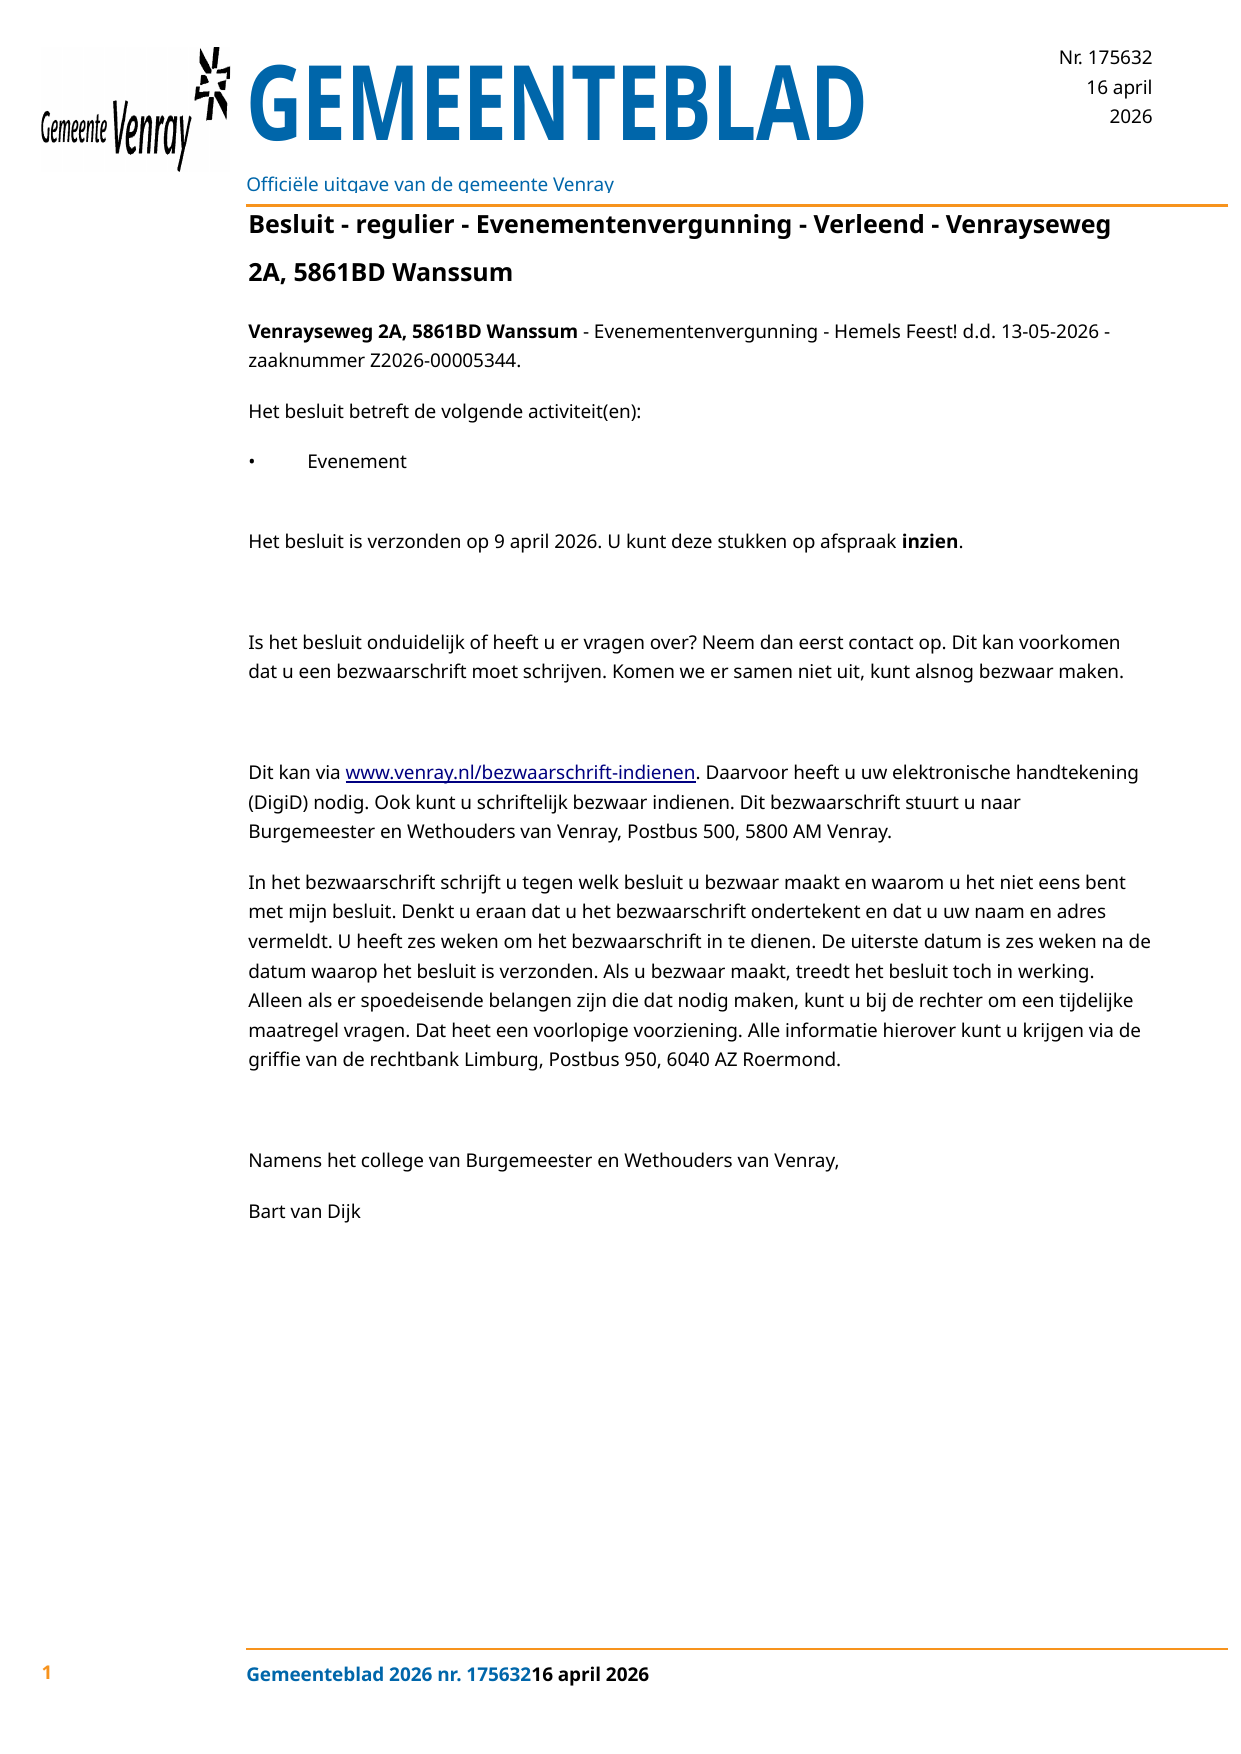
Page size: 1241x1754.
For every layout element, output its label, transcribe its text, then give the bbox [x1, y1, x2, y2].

text Venrayseweg 2A, 5861BD Wanssum - Evenementenvergunning - Hemels Feest! d.d. 13-05-2026 - zaaknummer Z2026-00005344. [248, 318, 1152, 373]
text Het besluit is verzonden op 9 april 2026. U kunt deze stukken op afspraak inzien. [248, 528, 1152, 554]
text Is het besluit onduidelijk of heeft u er vragen over? Neem dan eerst contact op. Dit kan voorkomen dat u een bezwaarschrift moet schrijven. Komen we er samen niet uit, kunt alsnog bezwaar maken. [248, 629, 1152, 684]
text Bart van Dijk [248, 1198, 1152, 1224]
text Het besluit betreft de volgende activiteit(en): [248, 398, 1152, 424]
picture [41, 47, 231, 172]
text Namens het college van Burgemeester en Wethouders van Venray, [248, 1147, 1152, 1173]
text Dit kan via www.venray.nl/bezwaarschrift-indienen. Daarvoor heeft u uw elektronische handtekening (DigiD) nodig. Ook kunt u schriftelijk bezwaar indienen. Dit bezwaarschrift stuurt u naar Burgemeester en Wethouders van Venray, Postbus 500, 5800 AM Venray. [248, 759, 1152, 844]
text In het bezwaarschrift schrijft u tegen welk besluit u bezwaar maakt en waarom u het niet eens bent met mijn besluit. Denkt u eraan dat u het bezwaarschrift ondertekent en dat u uw naam en adres vermeldt. U heeft zes weken om het bezwaarschrift in te dienen. De uiterste datum is zes weken na de datum waarop het besluit is verzonden. Als u bezwaar maakt, treedt het besluit toch in werking. Alleen als er spoedeisende belangen zijn die dat nodig maken, kunt u bij de rechter om een tijdelijke maatregel vragen. Dat heet een voorlopige voorziening. Alle informatie hierover kunt u krijgen via de griffie van de rechtbank Limburg, Postbus 950, 6040 AZ Roermond. [248, 869, 1152, 1072]
text Besluit - regulier - Evenementenvergunning - Verleend - Venrayseweg 2A, 5861BD Wanssum [248, 207, 1152, 288]
list Evenement [248, 448, 1152, 474]
